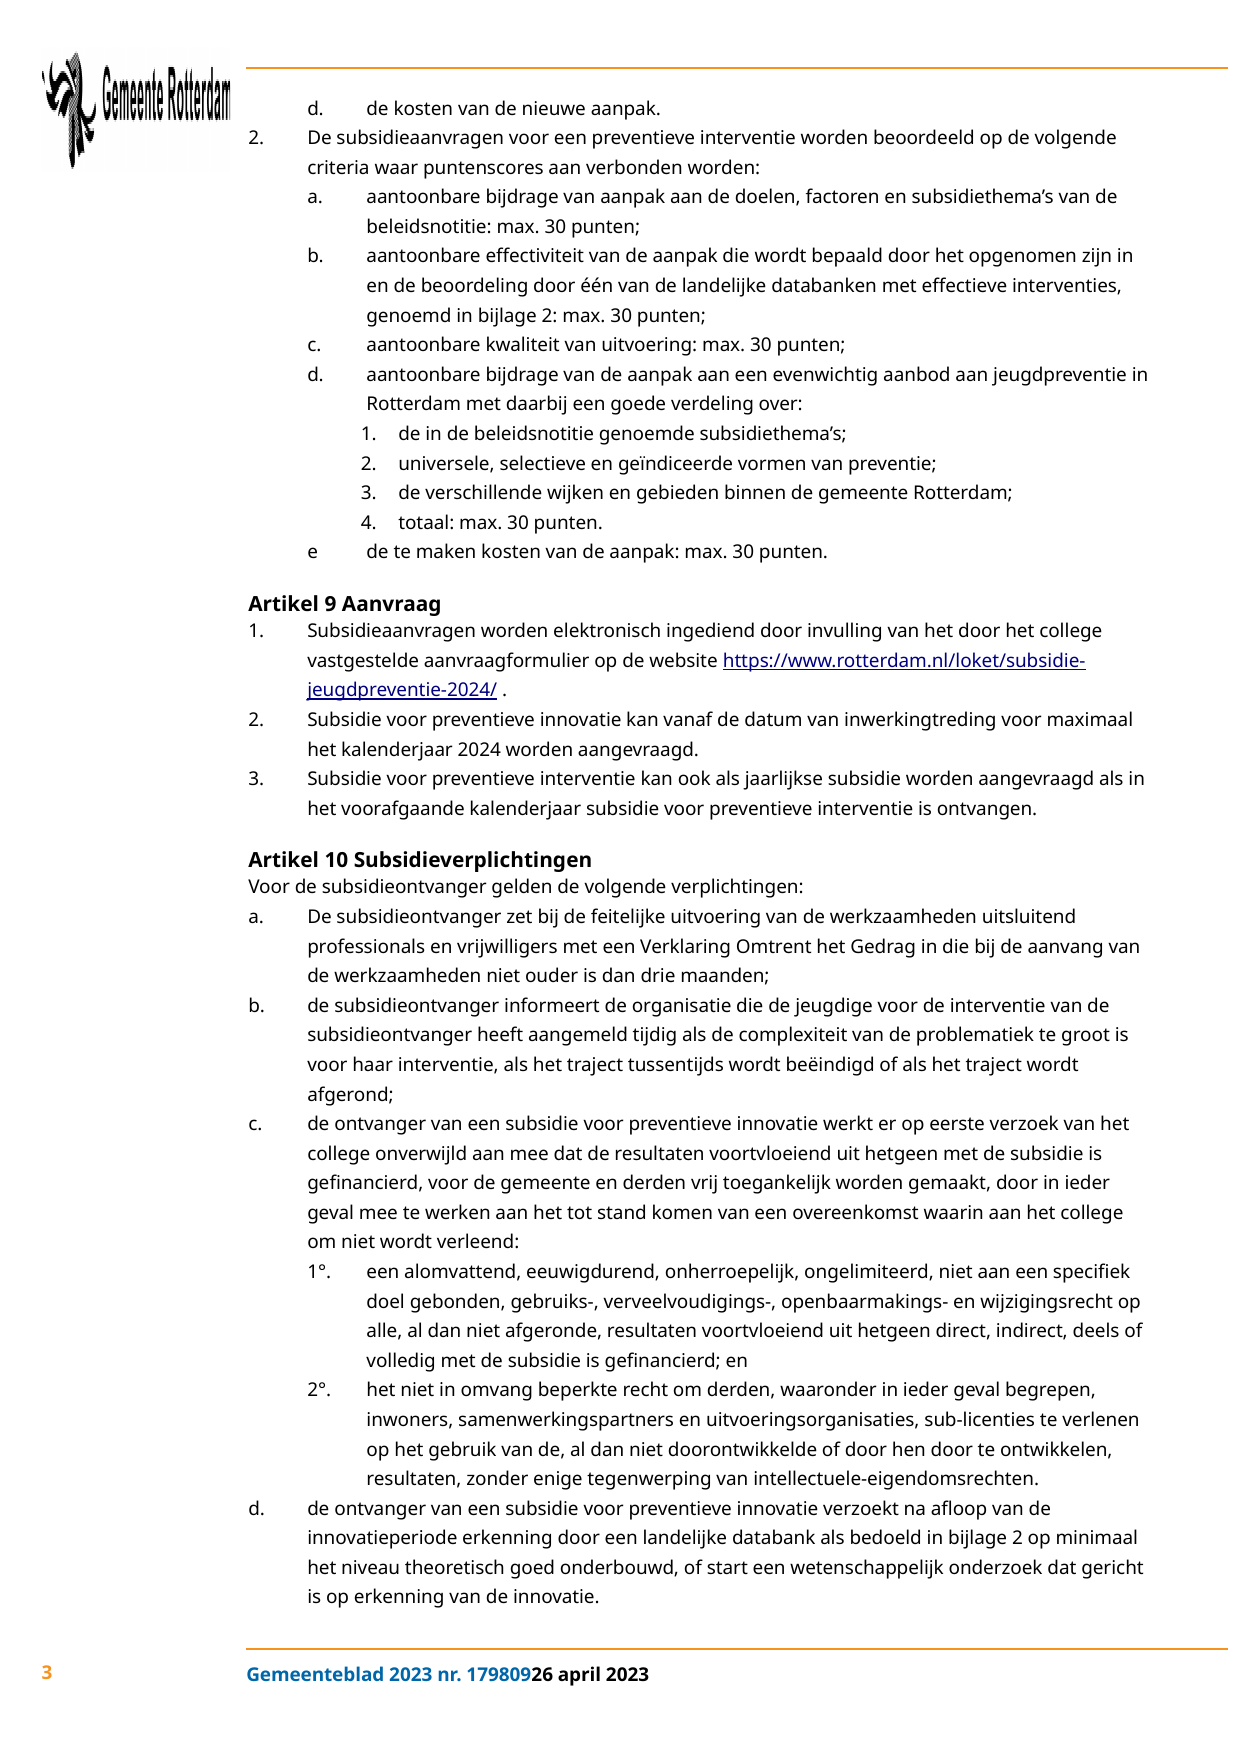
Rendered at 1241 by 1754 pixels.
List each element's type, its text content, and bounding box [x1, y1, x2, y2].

list totaal: max. 30 punten. [361, 509, 1152, 535]
text Artikel 10 Subsidieverplichtingen [248, 845, 1152, 874]
list het niet in omvang beperkte recht om derden, waaronder in ieder geval begrepen, inwoners, samenwerkingspartners en uitvoeringsorganisaties, sub-licenties te verlenen op het gebruik van de, al dan niet doorontwikkelde of door hen door te ontwikkelen, resultaten, zonder enige tegenwerping van intellectuele-eigendomsrechten. [307, 1377, 1152, 1491]
text Voor de subsidieontvanger gelden de volgende verplichtingen: [248, 874, 1152, 899]
list De subsidieontvanger zet bij de feitelijke uitvoering van de werkzaamheden uitsluitend professionals en vrijwilligers met een Verklaring Omtrent het Gedrag in die bij de aanvang van de werkzaamheden niet ouder is dan drie maanden; [248, 903, 1152, 988]
list de kosten van de nieuwe aanpak. [307, 95, 1152, 121]
list universele, selectieve en geïndiceerde vormen van preventie; [361, 450, 1152, 476]
list Subsidie voor preventieve innovatie kan vanaf de datum van inwerkingtreding voor maximaal het kalenderjaar 2024 worden aangevraagd. [248, 706, 1152, 761]
list de te maken kosten van de aanpak: max. 30 punten. [307, 538, 1152, 564]
list aantoonbare bijdrage van aanpak aan de doelen, factoren en subsidiethema’s van de beleidsnotitie: max. 30 punten; [307, 183, 1152, 239]
list de subsidieontvanger informeert de organisatie die de jeugdige voor de interventie van de subsidieontvanger heeft aangemeld tijdig als de complexiteit van de problematiek te groot is voor haar interventie, als het traject tussentijds wordt beëindigd of als het traject wordt afgerond; [248, 992, 1152, 1107]
list aantoonbare bijdrage van de aanpak aan een evenwichtig aanbod aan jeugdpreventie in Rotterdam met daarbij een goede verdeling over: [307, 361, 1152, 416]
text Artikel 9 Aanvraag [248, 589, 1152, 617]
list de verschillende wijken en gebieden binnen de gemeente Rotterdam; [361, 479, 1152, 505]
list aantoonbare kwaliteit van uitvoering: max. 30 punten; [307, 331, 1152, 357]
list Subsidieaanvragen worden elektronisch ingediend door invulling van het door het college vastgestelde aanvraagformulier op de website https://www.rotterdam.nl/loket/subsidie-jeugdpreventie-2024/ . [248, 617, 1152, 702]
list aantoonbare effectiviteit van de aanpak die wordt bepaald door het opgenomen zijn in en de beoordeling door één van de landelijke databanken met effectieve interventies, genoemd in bijlage 2: max. 30 punten; [307, 243, 1152, 328]
list Subsidie voor preventieve interventie kan ook als jaarlijkse subsidie worden aangevraagd als in het voorafgaande kalenderjaar subsidie voor preventieve interventie is ontvangen. [248, 765, 1152, 821]
list de ontvanger van een subsidie voor preventieve innovatie werkt er op eerste verzoek van het college onverwijld aan mee dat de resultaten voortvloeiend uit hetgeen met de subsidie is gefinancierd, voor de gemeente en derden vrij toegankelijk worden gemaakt, door in ieder geval mee te werken aan het tot stand komen van een overeenkomst waarin aan het college om niet wordt verleend: [248, 1110, 1152, 1254]
list een alomvattend, eeuwigdurend, onherroepelijk, ongelimiteerd, niet aan een specifiek doel gebonden, gebruiks-, verveelvoudigings-, openbaarmakings- en wijzigingsrecht op alle, al dan niet afgeronde, resultaten voortvloeiend uit hetgeen direct, indirect, deels of volledig met de subsidie is gefinancierd; en [307, 1258, 1152, 1373]
list de ontvanger van een subsidie voor preventieve innovatie verzoekt na afloop van de innovatieperiode erkenning door een landelijke databank als bedoeld in bijlage 2 op minimaal het niveau theoretisch goed onderbouwd, of start een wetenschappelijk onderzoek dat gericht is op erkenning van de innovatie. [248, 1495, 1152, 1609]
picture [41, 47, 231, 172]
list De subsidieaanvragen voor een preventieve interventie worden beoordeeld op de volgende criteria waar puntenscores aan verbonden worden: [248, 124, 1152, 180]
list de in de beleidsnotitie genoemde subsidiethema’s; [361, 420, 1152, 446]
